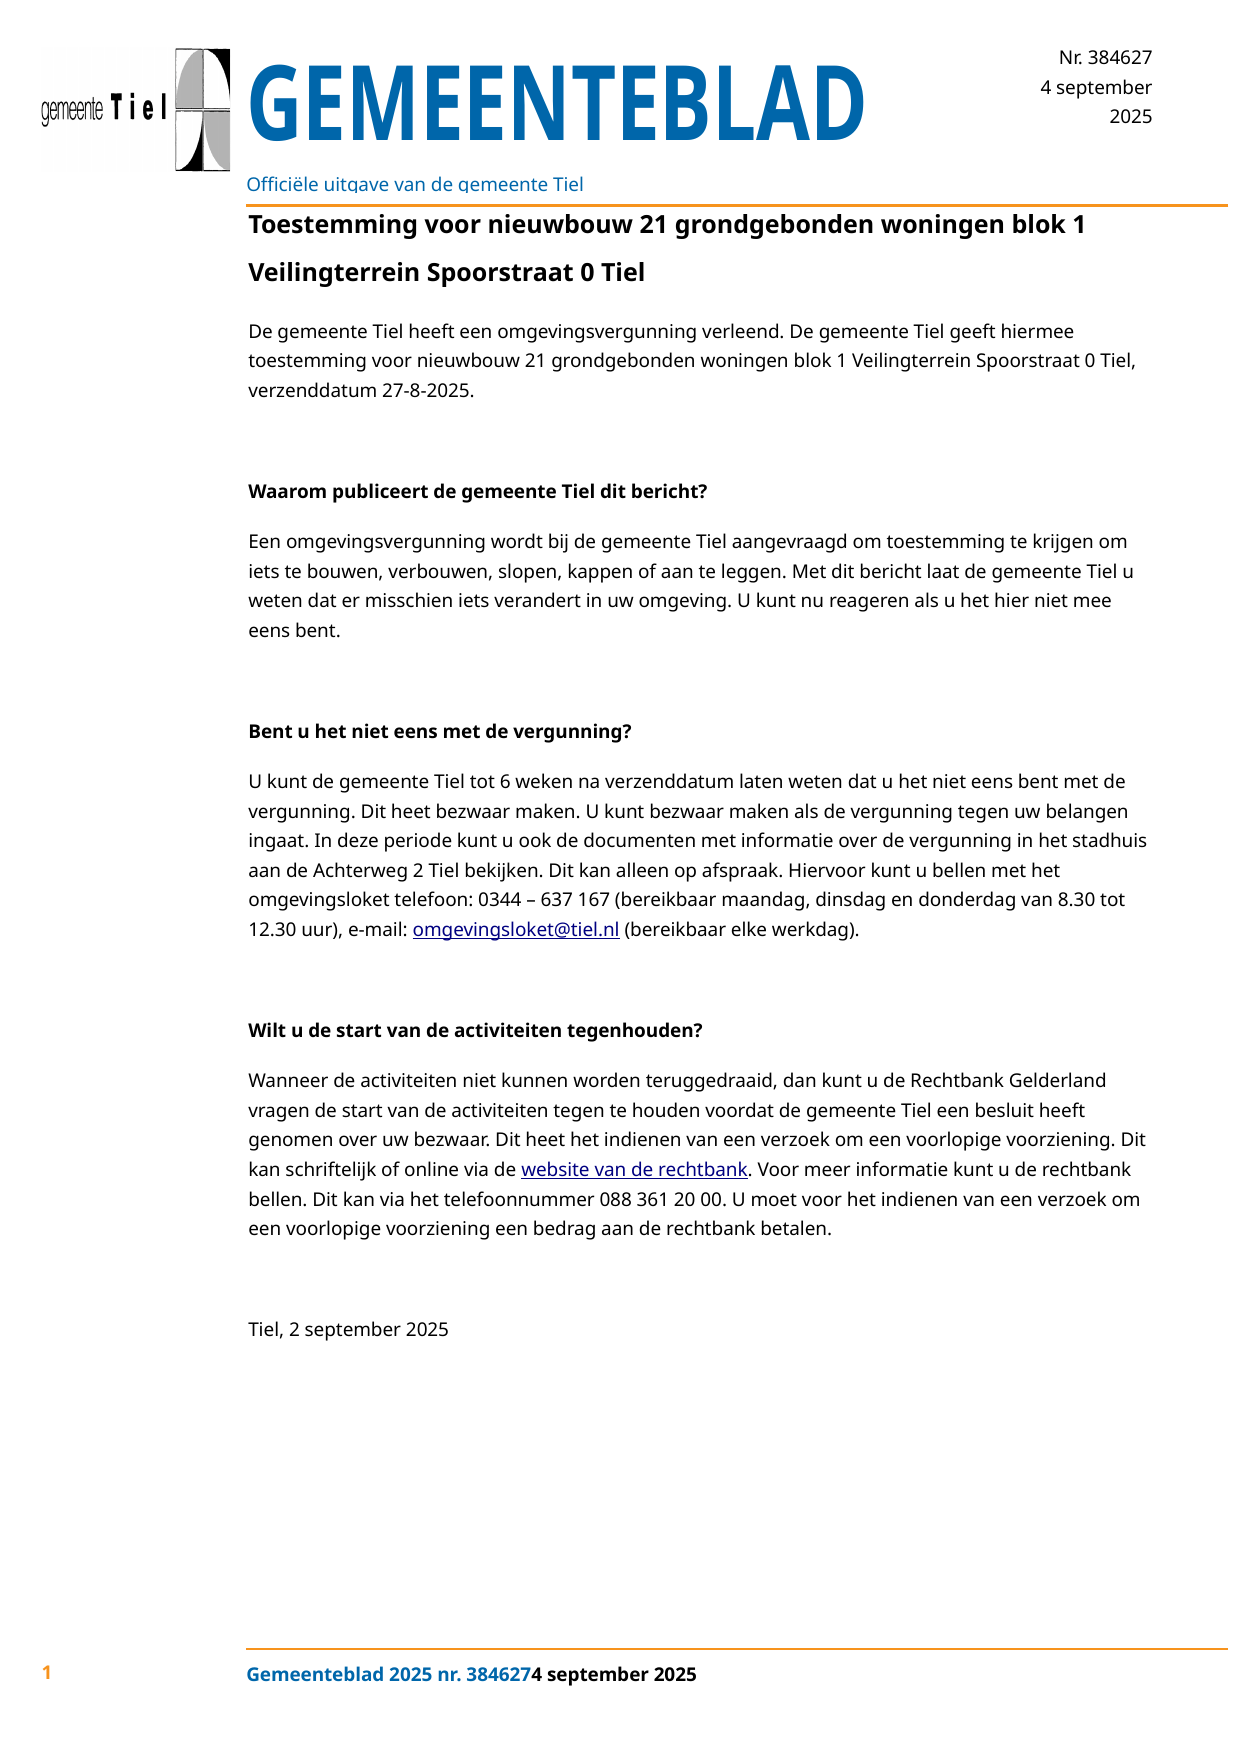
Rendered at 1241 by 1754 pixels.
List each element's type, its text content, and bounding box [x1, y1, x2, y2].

text Tiel, 2 september 2025 [248, 1316, 1152, 1342]
text Toestemming voor nieuwbouw 21 grondgebonden woningen blok 1 Veilingterrein Spoorstraat 0 Tiel [248, 207, 1152, 288]
text Wanneer de activiteiten niet kunnen worden teruggedraaid, dan kunt u de Rechtbank Gelderland vragen de start van de activiteiten tegen te houden voordat de gemeente Tiel een besluit heeft genomen over uw bezwaar. Dit heet het indienen van een verzoek om een voorlopige voorziening. Dit kan schriftelijk of online via de website van de rechtbank. Voor meer informatie kunt u de rechtbank bellen. Dit kan via het telefoonnummer 088 361 20 00. U moet voor het indienen van een verzoek om een voorlopige voorziening een bedrag aan de rechtbank betalen. [248, 1067, 1152, 1241]
text Een omgevingsvergunning wordt bij de gemeente Tiel aangevraagd om toestemming te krijgen om iets te bouwen, verbouwen, slopen, kappen of aan te leggen. Met dit bericht laat de gemeente Tiel u weten dat er misschien iets verandert in uw omgeving. U kunt nu reageren als u het hier niet mee eens bent. [248, 528, 1152, 643]
text Bent u het niet eens met de vergunning? [248, 718, 1152, 744]
text U kunt de gemeente Tiel tot 6 weken na verzenddatum laten weten dat u het niet eens bent met de vergunning. Dit heet bezwaar maken. U kunt bezwaar maken als de vergunning tegen uw belangen ingaat. In deze periode kunt u ook de documenten met informatie over de vergunning in het stadhuis aan de Achterweg 2 Tiel bekijken. Dit kan alleen op afspraak. Hiervoor kunt u bellen met het omgevingsloket telefoon: 0344 – 637 167 (bereikbaar maandag, dinsdag en donderdag van 8.30 tot 12.30 uur), e-mail: omgevingsloket@tiel.nl (bereikbaar elke werkdag). [248, 768, 1152, 942]
text Waarom publiceert de gemeente Tiel dit bericht? [248, 478, 1152, 504]
picture [41, 47, 231, 172]
text Wilt u de start van de activiteiten tegenhouden? [248, 1017, 1152, 1043]
text De gemeente Tiel heeft een omgevingsvergunning verleend. De gemeente Tiel geeft hiermee toestemming voor nieuwbouw 21 grondgebonden woningen blok 1 Veilingterrein Spoorstraat 0 Tiel, verzenddatum 27-8-2025. [248, 318, 1152, 403]
